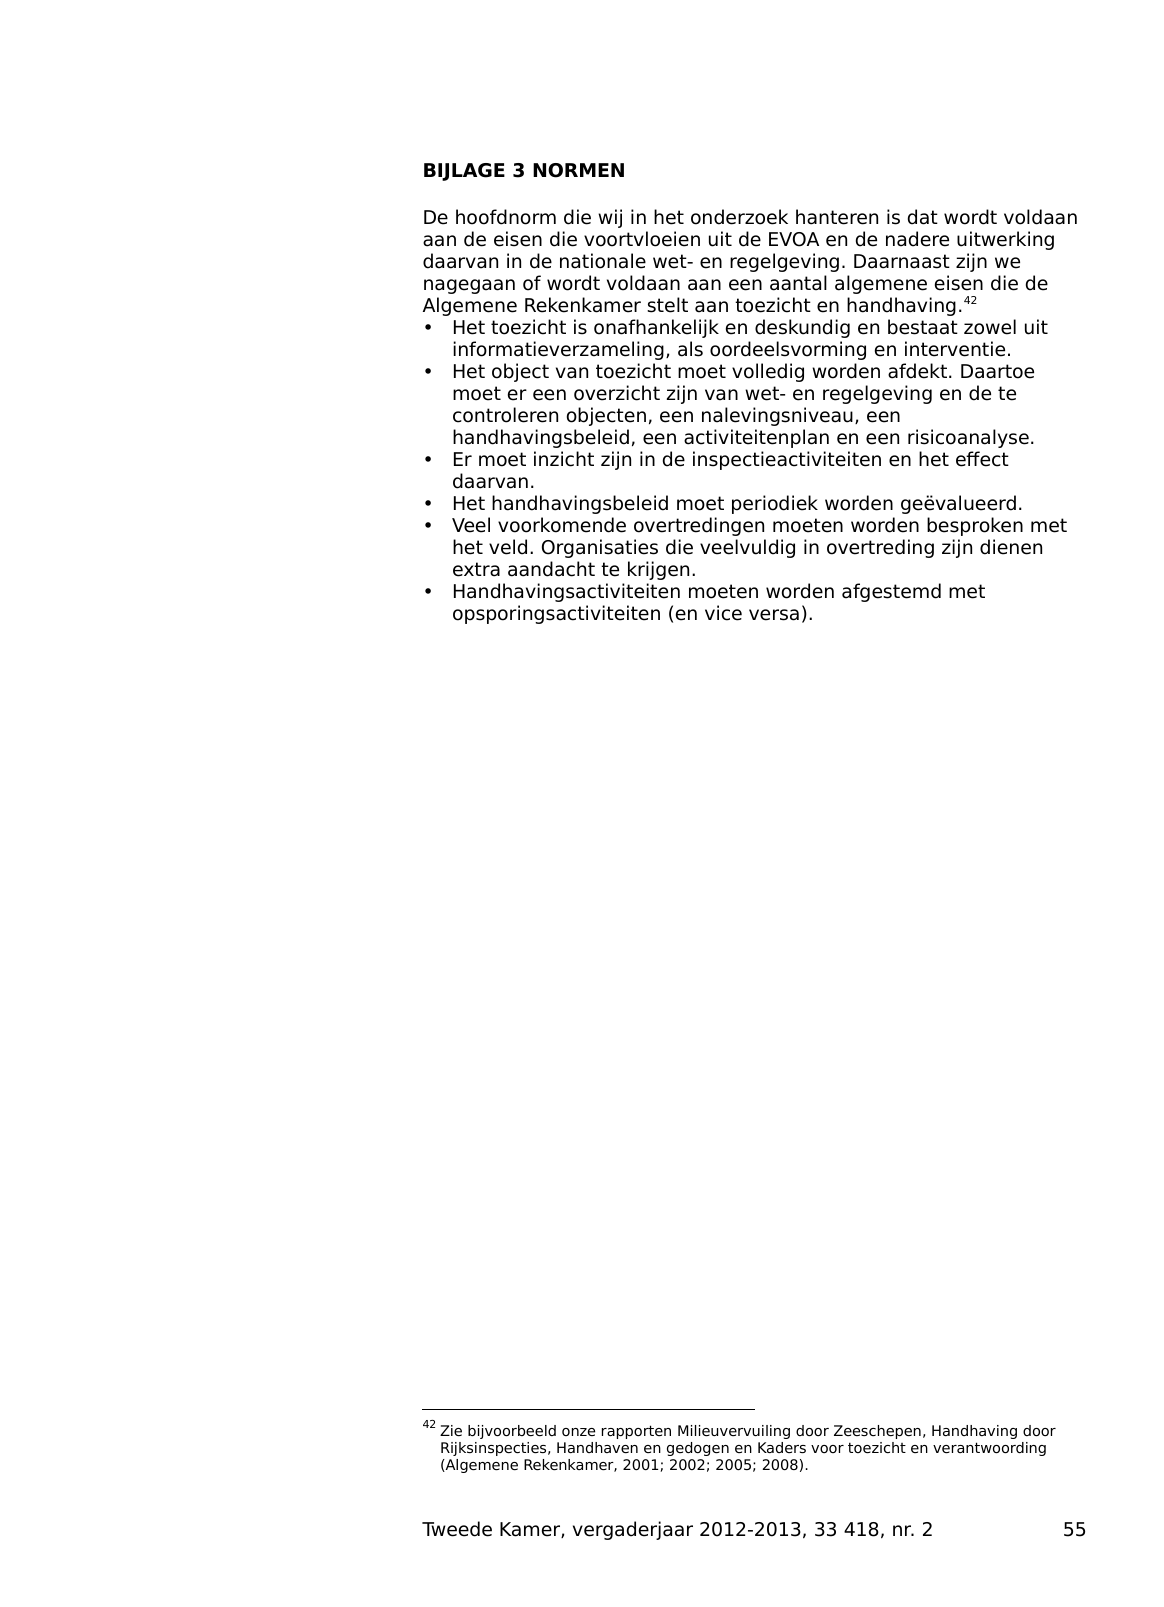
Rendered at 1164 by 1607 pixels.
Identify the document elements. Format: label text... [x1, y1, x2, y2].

text • Er moet inzicht zijn in de inspectieactiviteiten en het effect daarvan. [422, 449, 1087, 493]
text • Het object van toezicht moet volledig worden afdekt. Daartoe moet er een overzicht zijn van wet- en regelgeving en de te controleren objecten, een nalevingsniveau, een handhavingsbeleid, een activiteitenplan en een risicoanalyse. [422, 361, 1087, 449]
text • Veel voorkomende overtredingen moeten worden besproken met het veld. Organisaties die veelvuldig in overtreding zijn dienen extra aandacht te krijgen. [422, 514, 1087, 581]
text • Het toezicht is onafhankelijk en deskundig en bestaat zowel uit informatieverzameling, als oordeelsvorming en interventie. [422, 317, 1087, 361]
text De hoofdnorm die wij in het onderzoek hanteren is dat wordt voldaan aan de eisen die voortvloeien uit de EVOA en de nadere uitwerking daarvan in de nationale wet- en regelgeving. Daarnaast zijn we nagegaan of wordt voldaan aan een aantal algemene eisen die de Algemene Rekenkamer stelt aan toezicht en handhaving. [422, 207, 1087, 317]
text Zie bijvoorbeeld onze rapporten Milieuvervuiling door Zeeschepen, Handhaving door Rijksinspecties, Handhaven en gedogen en Kaders voor toezicht en verantwoording (Algemene Rekenkamer, 2001; 2002; 2005; 2008). [422, 1418, 1087, 1474]
text • Het handhavingsbeleid moet periodiek worden geëvalueerd. [422, 493, 1087, 514]
subtitle BIJLAGE 3 NORMEN [422, 160, 1087, 182]
text • Handhavingsactiviteiten moeten worden afgestemd met opsporingsactiviteiten (en vice versa). [422, 581, 1087, 624]
